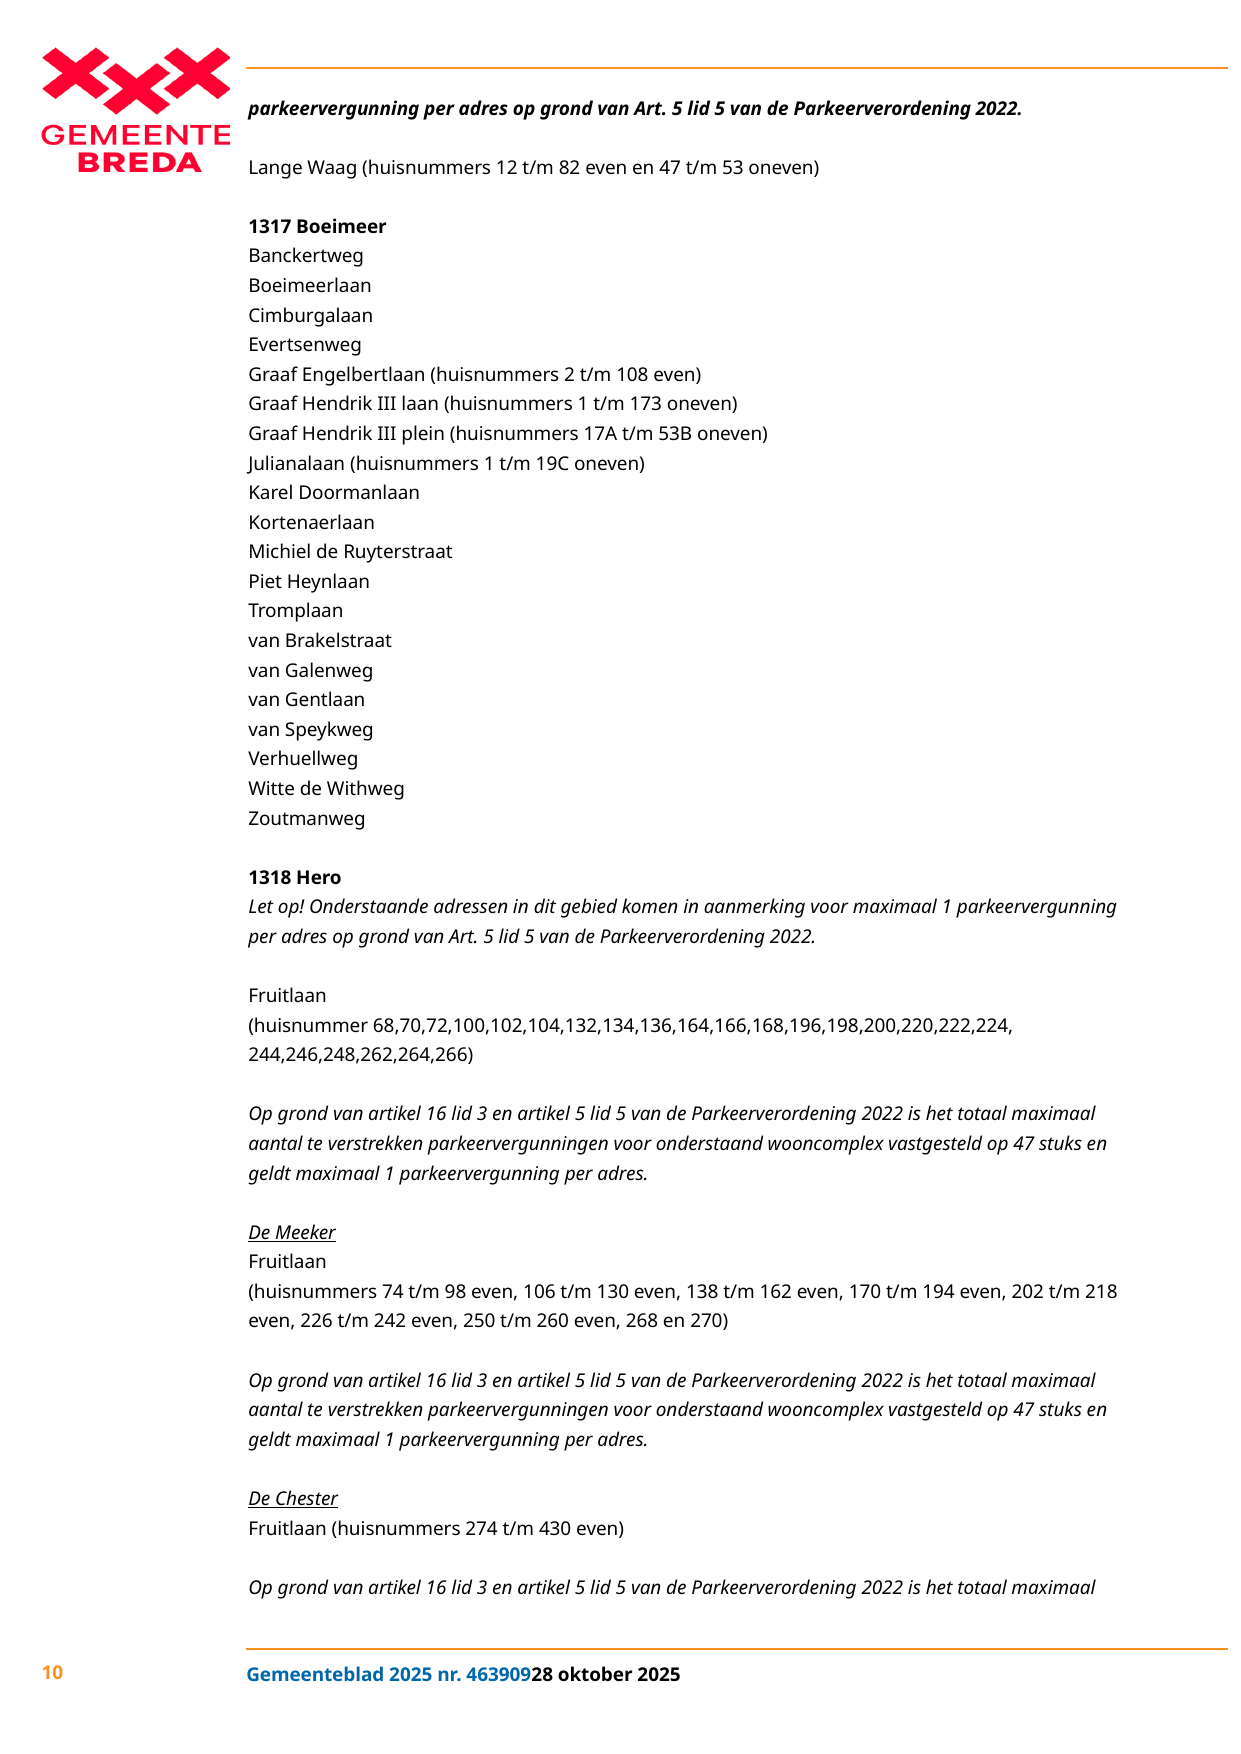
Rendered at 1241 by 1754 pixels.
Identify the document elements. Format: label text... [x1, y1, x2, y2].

text Banckertweg [248, 243, 1152, 268]
text 1317 Boeimeer [248, 213, 1152, 239]
text van Galenweg [248, 657, 1152, 683]
text Zoutmanweg [248, 805, 1152, 831]
text Op grond van artikel 16 lid 3 en artikel 5 lid 5 van de Parkeerverordening 2022 is het totaal maximaal aantal te verstrekken parkeervergunningen voor onderstaand wooncomplex vastgesteld op 47 stuks en geldt maximaal 1 parkeervergunning per adres. [248, 1367, 1152, 1452]
text Evertsenweg [248, 331, 1152, 357]
text Julianalaan (huisnummers 1 t/m 19C oneven) [248, 450, 1152, 476]
text Cimburgalaan [248, 302, 1152, 328]
text Graaf Engelbertlaan (huisnummers 2 t/m 108 even) [248, 361, 1152, 387]
text Graaf Hendrik III laan (huisnummers 1 t/m 173 oneven) [248, 391, 1152, 416]
text (huisnummers 74 t/m 98 even, 106 t/m 130 even, 138 t/m 162 even, 170 t/m 194 even, 202 t/m 218 even, 226 t/m 242 even, 250 t/m 260 even, 268 en 270) [248, 1278, 1152, 1333]
text parkeervergunning per adres op grond van Art. 5 lid 5 van de Parkeerverordening 2022. [248, 95, 1152, 121]
text Graaf Hendrik III plein (huisnummers 17A t/m 53B oneven) [248, 420, 1152, 446]
text Karel Doormanlaan [248, 479, 1152, 505]
text Boeimeerlaan [248, 272, 1152, 298]
text Let op! Onderstaande adressen in dit gebied komen in aanmerking voor maximaal 1 parkeervergunning per adres op grond van Art. 5 lid 5 van de Parkeerverordening 2022. [248, 893, 1152, 949]
text 1318 Hero [248, 864, 1152, 890]
text Op grond van artikel 16 lid 3 en artikel 5 lid 5 van de Parkeerverordening 2022 is het totaal maximaal [248, 1574, 1152, 1600]
text De Chester [248, 1485, 1152, 1511]
text Verhuellweg [248, 746, 1152, 771]
text Kortenaerlaan [248, 509, 1152, 535]
text Op grond van artikel 16 lid 3 en artikel 5 lid 5 van de Parkeerverordening 2022 is het totaal maximaal aantal te verstrekken parkeervergunningen voor onderstaand wooncomplex vastgesteld op 47 stuks en geldt maximaal 1 parkeervergunning per adres. [248, 1101, 1152, 1186]
text van Brakelstraat [248, 627, 1152, 653]
text (huisnummer 68,70,72,100,102,104,132,134,136,164,166,168,196,198,200,220,222,224, 244,246,248,262,264,266) [248, 1012, 1152, 1067]
text De Meeker [248, 1219, 1152, 1245]
text van Gentlaan [248, 686, 1152, 712]
text Fruitlaan [248, 1248, 1152, 1274]
text Fruitlaan (huisnummers 274 t/m 430 even) [248, 1515, 1152, 1541]
text Michiel de Ruyterstraat [248, 538, 1152, 564]
text van Speykweg [248, 716, 1152, 742]
text Lange Waag (huisnummers 12 t/m 82 even en 47 t/m 53 oneven) [248, 154, 1152, 180]
text Piet Heynlaan [248, 568, 1152, 594]
picture [41, 47, 231, 172]
text Witte de Withweg [248, 775, 1152, 801]
text Fruitlaan [248, 982, 1152, 1008]
text Tromplaan [248, 598, 1152, 623]
